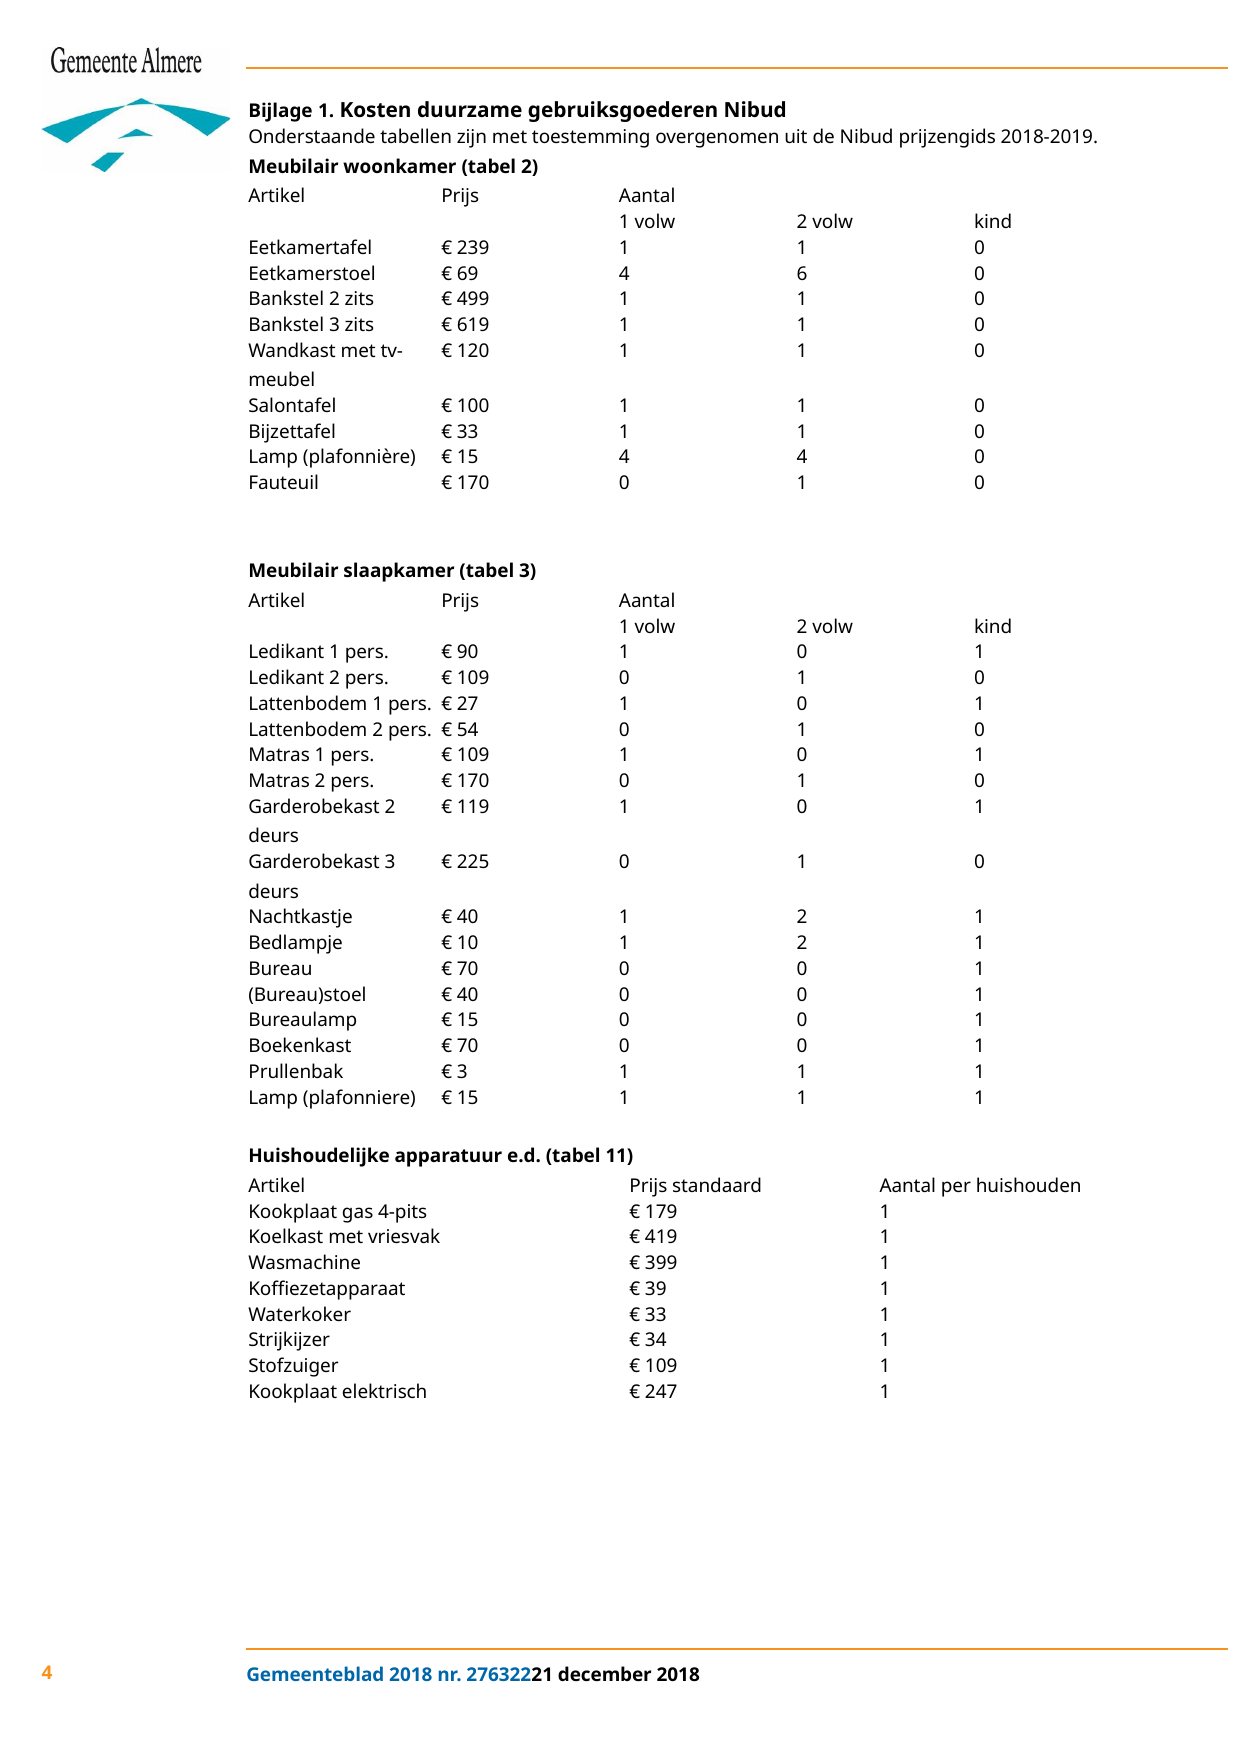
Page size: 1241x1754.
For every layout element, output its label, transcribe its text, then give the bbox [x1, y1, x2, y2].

table_cell € 40 [441, 981, 619, 1007]
table_cell 2 [796, 904, 974, 929]
table_cell 1 [974, 955, 1152, 981]
table_cell € 119 [441, 793, 619, 848]
table_cell 0 [796, 1007, 974, 1032]
table_cell 1 [974, 1084, 1152, 1109]
table_cell Kookplaat gas 4-pits [248, 1198, 629, 1223]
table_cell Stofzuiger [248, 1352, 629, 1378]
table_cell Lattenbodem 2 pers. [248, 716, 441, 742]
table_cell 1 [796, 849, 974, 904]
table_cell 1 [879, 1326, 1152, 1352]
table_cell 1 [619, 234, 796, 260]
table_cell 0 [974, 286, 1152, 311]
table_cell 4 [796, 444, 974, 469]
picture [41, 47, 231, 172]
table_cell € 15 [441, 444, 619, 469]
table_cell 1 [974, 904, 1152, 929]
table_cell 0 [619, 768, 796, 793]
table_cell Eetkamerstoel [248, 260, 441, 286]
table_cell Bureau [248, 955, 441, 981]
table_cell 1 [796, 392, 974, 418]
table_cell Salontafel [248, 392, 441, 418]
table_cell Bankstel 3 zits [248, 311, 441, 337]
table_cell Strijkijzer [248, 1326, 629, 1352]
table_cell € 399 [629, 1249, 879, 1275]
table_header Prijs standaard [629, 1172, 879, 1198]
table_cell Ledikant 1 pers. [248, 639, 441, 664]
table_header Artikel [248, 183, 441, 208]
table_cell [248, 613, 441, 639]
table_cell 0 [796, 742, 974, 767]
table_cell € 419 [629, 1224, 879, 1249]
table_cell Ledikant 2 pers. [248, 665, 441, 690]
table_cell kind [974, 613, 1152, 639]
table_cell € 109 [441, 742, 619, 767]
table_cell € 90 [441, 639, 619, 664]
table_cell 1 [619, 418, 796, 444]
table_cell 1 [796, 1084, 974, 1109]
table_cell € 239 [441, 234, 619, 260]
table_cell 0 [619, 470, 796, 495]
table_cell [441, 208, 619, 234]
table_cell 4 [619, 260, 796, 286]
table_cell 4 [619, 444, 796, 469]
table_cell € 34 [629, 1326, 879, 1352]
table_cell Koelkast met vriesvak [248, 1224, 629, 1249]
table_cell Nachtkastje [248, 904, 441, 929]
table_cell 0 [974, 768, 1152, 793]
text Meubilair slaapkamer (tabel 3) [248, 558, 1152, 583]
table_cell 1 [619, 1084, 796, 1109]
table_cell € 619 [441, 311, 619, 337]
table_cell Bankstel 2 zits [248, 286, 441, 311]
table_header Artikel [248, 1172, 629, 1198]
table_cell 0 [796, 690, 974, 716]
table_cell € 15 [441, 1007, 619, 1032]
table_cell 6 [796, 260, 974, 286]
table_header Aantal [619, 183, 796, 208]
table_cell 1 [974, 639, 1152, 664]
table_cell Lattenbodem 1 pers. [248, 690, 441, 716]
table_cell € 27 [441, 690, 619, 716]
table_cell [441, 613, 619, 639]
table_cell 0 [974, 418, 1152, 444]
table_cell € 109 [629, 1352, 879, 1378]
table_cell 1 [974, 981, 1152, 1007]
table_cell 1 [879, 1224, 1152, 1249]
table_cell Garderobekast 3 deurs [248, 849, 441, 904]
table_cell 1 [879, 1352, 1152, 1378]
table_cell 0 [974, 311, 1152, 337]
table_header [796, 587, 974, 613]
table_cell 0 [619, 665, 796, 690]
table_cell 1 [619, 742, 796, 767]
text Meubilair woonkamer (tabel 2) [248, 153, 1152, 179]
table_cell 1 [796, 665, 974, 690]
table_cell 0 [974, 849, 1152, 904]
text Huishoudelijke apparatuur e.d. (tabel 11) [248, 1142, 1152, 1168]
table_cell € 120 [441, 337, 619, 392]
table_cell € 70 [441, 1033, 619, 1058]
table_header [796, 183, 974, 208]
table_cell € 109 [441, 665, 619, 690]
table_cell Matras 1 pers. [248, 742, 441, 767]
table_cell 1 [796, 768, 974, 793]
table_cell € 247 [629, 1378, 879, 1404]
table_cell 1 volw [619, 208, 796, 234]
table_cell 1 [974, 1058, 1152, 1084]
table_cell 1 [796, 286, 974, 311]
table_header [974, 587, 1152, 613]
table_cell 1 [879, 1301, 1152, 1326]
table_cell 0 [974, 260, 1152, 286]
table_cell Garderobekast 2 deurs [248, 793, 441, 848]
table_cell [248, 208, 441, 234]
table_cell € 15 [441, 1084, 619, 1109]
table_cell 0 [974, 444, 1152, 469]
table_cell Boekenkast [248, 1033, 441, 1058]
table_cell 0 [619, 1007, 796, 1032]
table_cell € 179 [629, 1198, 879, 1223]
table_cell 1 [619, 793, 796, 848]
table_cell 0 [619, 955, 796, 981]
table_cell kind [974, 208, 1152, 234]
table_cell 1 [796, 311, 974, 337]
table_cell Bureaulamp [248, 1007, 441, 1032]
table_cell € 499 [441, 286, 619, 311]
table_header [974, 183, 1152, 208]
table_cell 1 [974, 742, 1152, 767]
table_cell 1 [796, 1058, 974, 1084]
table_cell 0 [974, 337, 1152, 392]
table_cell 0 [796, 955, 974, 981]
table_cell Wasmachine [248, 1249, 629, 1275]
table_cell 0 [974, 234, 1152, 260]
table_cell Waterkoker [248, 1301, 629, 1326]
table_cell 1 [796, 337, 974, 392]
table_cell 1 [619, 286, 796, 311]
table_cell € 33 [629, 1301, 879, 1326]
table_cell € 54 [441, 716, 619, 742]
table_cell 1 [619, 930, 796, 955]
table_cell 0 [619, 716, 796, 742]
table_cell 1 [619, 639, 796, 664]
table_cell 1 [879, 1378, 1152, 1404]
table_cell 1 [796, 418, 974, 444]
table_cell Wandkast met tv-meubel [248, 337, 441, 392]
table_cell 1 [619, 311, 796, 337]
table_header Artikel [248, 587, 441, 613]
table_cell 1 [796, 234, 974, 260]
table_cell (Bureau)stoel [248, 981, 441, 1007]
table_cell 1 [619, 690, 796, 716]
table_cell 0 [974, 392, 1152, 418]
table_header Aantal [619, 587, 796, 613]
table_cell Bedlampje [248, 930, 441, 955]
table_cell 1 [974, 930, 1152, 955]
table_cell 0 [619, 1033, 796, 1058]
table_cell Lamp (plafonnière) [248, 444, 441, 469]
table_cell 1 [619, 392, 796, 418]
table_cell 0 [619, 981, 796, 1007]
text Bijlage 1. Kosten duurzame gebruiksgoederen Nibud [248, 95, 1152, 123]
table_cell Koffiezetapparaat [248, 1275, 629, 1301]
table_cell Matras 2 pers. [248, 768, 441, 793]
table_cell 1 [796, 470, 974, 495]
table_cell 0 [796, 639, 974, 664]
table_cell 1 [974, 690, 1152, 716]
table_header Aantal per huishouden [879, 1172, 1152, 1198]
text Onderstaande tabellen zijn met toestemming overgenomen uit de Nibud prijzengids 2018-2019. [248, 123, 1152, 149]
table_cell 1 [974, 1033, 1152, 1058]
table_cell € 100 [441, 392, 619, 418]
table_cell 0 [796, 981, 974, 1007]
table_cell 1 [974, 1007, 1152, 1032]
table_cell 0 [974, 716, 1152, 742]
table_cell Fauteuil [248, 470, 441, 495]
table_cell € 33 [441, 418, 619, 444]
table_cell € 39 [629, 1275, 879, 1301]
table_cell Bijzettafel [248, 418, 441, 444]
table_header Prijs [441, 587, 619, 613]
table_cell Prullenbak [248, 1058, 441, 1084]
table_cell 0 [796, 793, 974, 848]
table_cell 1 [796, 716, 974, 742]
table_cell 0 [974, 665, 1152, 690]
table_cell € 40 [441, 904, 619, 929]
table_cell 0 [796, 1033, 974, 1058]
table_header Prijs [441, 183, 619, 208]
table_cell 1 [879, 1275, 1152, 1301]
table_cell 1 [619, 337, 796, 392]
table_cell 1 volw [619, 613, 796, 639]
table_cell 2 volw [796, 208, 974, 234]
table_cell € 10 [441, 930, 619, 955]
table_cell € 225 [441, 849, 619, 904]
table_cell 1 [974, 793, 1152, 848]
table_cell 1 [879, 1249, 1152, 1275]
table_cell Lamp (plafonniere) [248, 1084, 441, 1109]
table_cell € 70 [441, 955, 619, 981]
table_cell 1 [879, 1198, 1152, 1223]
table_cell € 170 [441, 470, 619, 495]
table_cell 1 [619, 1058, 796, 1084]
table_cell € 3 [441, 1058, 619, 1084]
table_cell 2 volw [796, 613, 974, 639]
table_cell € 170 [441, 768, 619, 793]
table_cell 0 [974, 470, 1152, 495]
table_cell Kookplaat elektrisch [248, 1378, 629, 1404]
table_cell € 69 [441, 260, 619, 286]
table_cell 1 [619, 904, 796, 929]
table_cell 2 [796, 930, 974, 955]
table_cell 0 [619, 849, 796, 904]
table_cell Eetkamertafel [248, 234, 441, 260]
